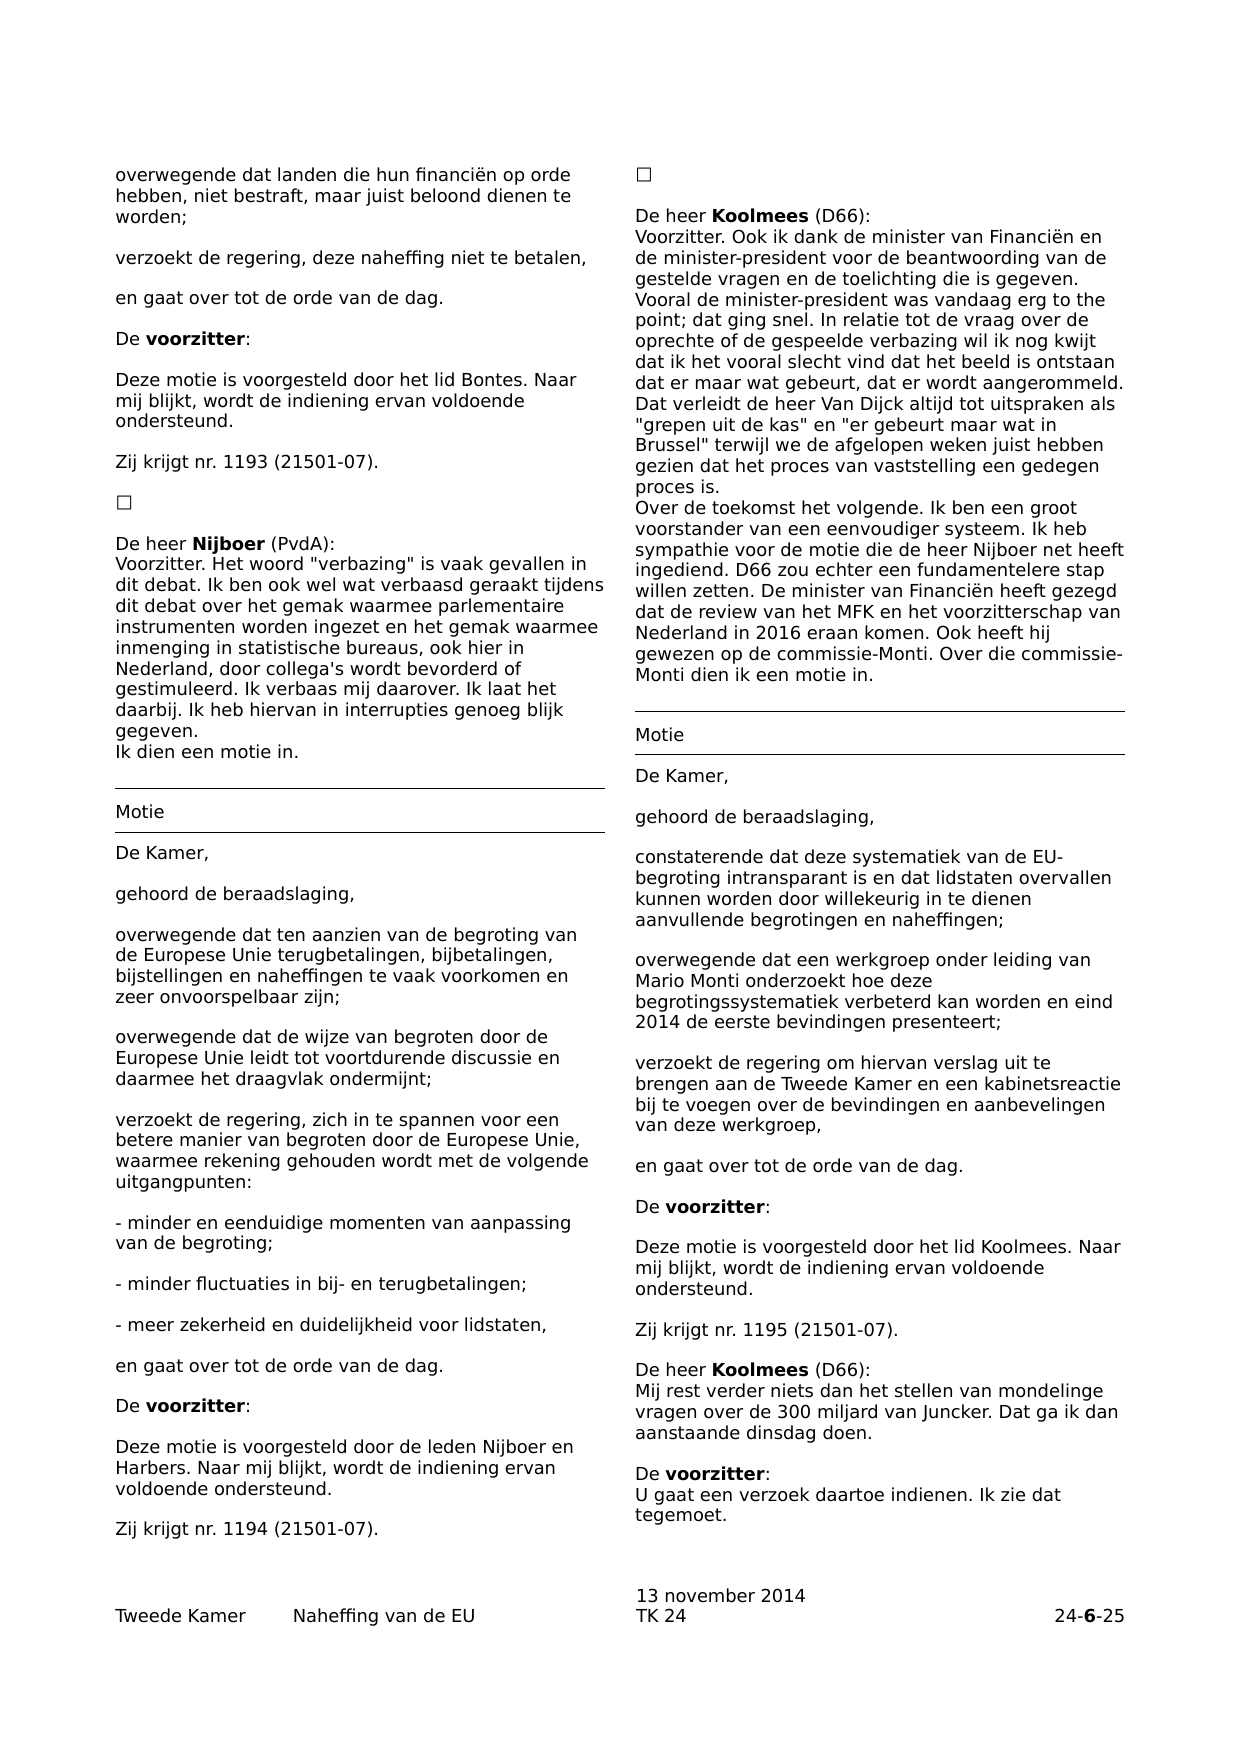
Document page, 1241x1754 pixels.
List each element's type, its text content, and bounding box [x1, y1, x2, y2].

text Motie [115, 802, 605, 823]
text Zij krijgt nr. 1193 (21501-07). [115, 452, 605, 473]
text Voorzitter. Het woord "verbazing" is vaak gevallen in dit debat. Ik ben ook wel wat verbaasd geraakt tijdens dit debat over het gemak waarmee parlementaire instrumenten worden ingezet en het gemak waarmee inmenging in statistische bureaus, ook hier in Nederland, door collega's wordt bevorderd of gestimuleerd. Ik verbaas mij daarover. Ik laat het daarbij. Ik heb hiervan in interrupties genoeg blijk gegeven. [115, 554, 605, 742]
text Motie [635, 725, 1125, 746]
text De voorzitter: [635, 1197, 1125, 1217]
text verzoekt de regering om hiervan verslag uit te brengen aan de Tweede Kamer en een kabinetsreactie bij te voegen over de bevindingen en aanbevelingen van deze werkgroep, [635, 1053, 1125, 1136]
text overwegende dat ten aanzien van de begroting van de Europese Unie terugbetalingen, bijbetalingen, bijstellingen en naheffingen te vaak voorkomen en zeer onvoorspelbaar zijn; [115, 924, 605, 1007]
text Deze motie is voorgesteld door het lid Bontes. Naar mij blijkt, wordt de indiening ervan voldoende ondersteund. [115, 370, 605, 432]
text Deze motie is voorgesteld door het lid Koolmees. Naar mij blijkt, wordt de indiening ervan voldoende ondersteund. [635, 1237, 1125, 1299]
text U gaat een verzoek daartoe indienen. Ik zie dat tegemoet. [635, 1484, 1125, 1526]
text Zij krijgt nr. 1195 (21501-07). [635, 1319, 1125, 1340]
text verzoekt de regering, zich in te spannen voor een betere manier van begroten door de Europese Unie, waarmee rekening gehouden wordt met de volgende uitgangpunten: [115, 1109, 605, 1192]
text en gaat over tot de orde van de dag. [115, 1355, 605, 1376]
text gehoord de beraadslaging, [115, 884, 605, 904]
text gehoord de beraadslaging, [635, 806, 1125, 827]
text De heer Nijboer (PvdA): [115, 533, 605, 554]
text ⬜ [115, 493, 605, 513]
text constaterende dat deze systematiek van de EU-begroting intransparant is en dat lidstaten overvallen kunnen worden door willekeurig in te dienen aanvullende begrotingen en naheffingen; [635, 847, 1125, 930]
text De voorzitter: [115, 329, 605, 350]
text De voorzitter: [115, 1396, 605, 1417]
text Mij rest verder niets dan het stellen van mondelinge vragen over de 300 miljard van Juncker. Dat ga ik dan aanstaande dinsdag doen. [635, 1381, 1125, 1443]
text Deze motie is voorgesteld door de leden Nijboer en Harbers. Naar mij blijkt, wordt de indiening ervan voldoende ondersteund. [115, 1437, 605, 1499]
text De heer Koolmees (D66): [635, 1360, 1125, 1381]
text overwegende dat landen die hun financiën op orde hebben, niet bestraft, maar juist beloond dienen te worden; [115, 165, 605, 227]
text en gaat over tot de orde van de dag. [635, 1156, 1125, 1177]
text Voorzitter. Ook ik dank de minister van Financiën en de minister-president voor de beantwoording van de gestelde vragen en de toelichting die is gegeven. Vooral de minister-president was vandaag erg to the point; dat ging snel. In relatie tot de vraag over de oprechte of de gespeelde verbazing wil ik nog kwijt dat ik het vooral slecht vind dat het beeld is ontstaan dat er maar wat gebeurt, dat er wordt aangerommeld. Dat verleidt de heer Van Dijck altijd tot uitspraken als "grepen uit de kas" en "er gebeurt maar wat in Brussel" terwijl we de afgelopen weken juist hebben gezien dat het proces van vaststelling een gedegen proces is. [635, 227, 1125, 498]
text overwegende dat een werkgroep onder leiding van Mario Monti onderzoekt hoe deze begrotingssystematiek verbeterd kan worden en eind 2014 de eerste bevindingen presenteert; [635, 950, 1125, 1033]
text De Kamer, [635, 766, 1125, 786]
text - minder fluctuaties in bij- en terugbetalingen; [115, 1274, 605, 1295]
text en gaat over tot de orde van de dag. [115, 288, 605, 309]
text - meer zekerheid en duidelijkheid voor lidstaten, [115, 1315, 605, 1335]
text verzoekt de regering, deze naheffing niet te betalen, [115, 247, 605, 268]
text Over de toekomst het volgende. Ik ben een groot voorstander van een eenvoudiger systeem. Ik heb sympathie voor de motie die de heer Nijboer net heeft ingediend. D66 zou echter een fundamentelere stap willen zetten. De minister van Financiën heeft gezegd dat de review van het MFK en het voorzitterschap van Nederland in 2016 eraan komen. Ook heeft hij gewezen op de commissie-Monti. Over die commissie-Monti dien ik een motie in. [635, 498, 1125, 685]
text De Kamer, [115, 843, 605, 864]
text ⬜ [635, 165, 1125, 186]
text overwegende dat de wijze van begroten door de Europese Unie leidt tot voortdurende discussie en daarmee het draagvlak ondermijnt; [115, 1027, 605, 1089]
text Ik dien een motie in. [115, 742, 605, 762]
text De heer Koolmees (D66): [635, 206, 1125, 227]
text - minder en eenduidige momenten van aanpassing van de begroting; [115, 1212, 605, 1254]
text De voorzitter: [635, 1463, 1125, 1484]
text Zij krijgt nr. 1194 (21501-07). [115, 1519, 605, 1540]
